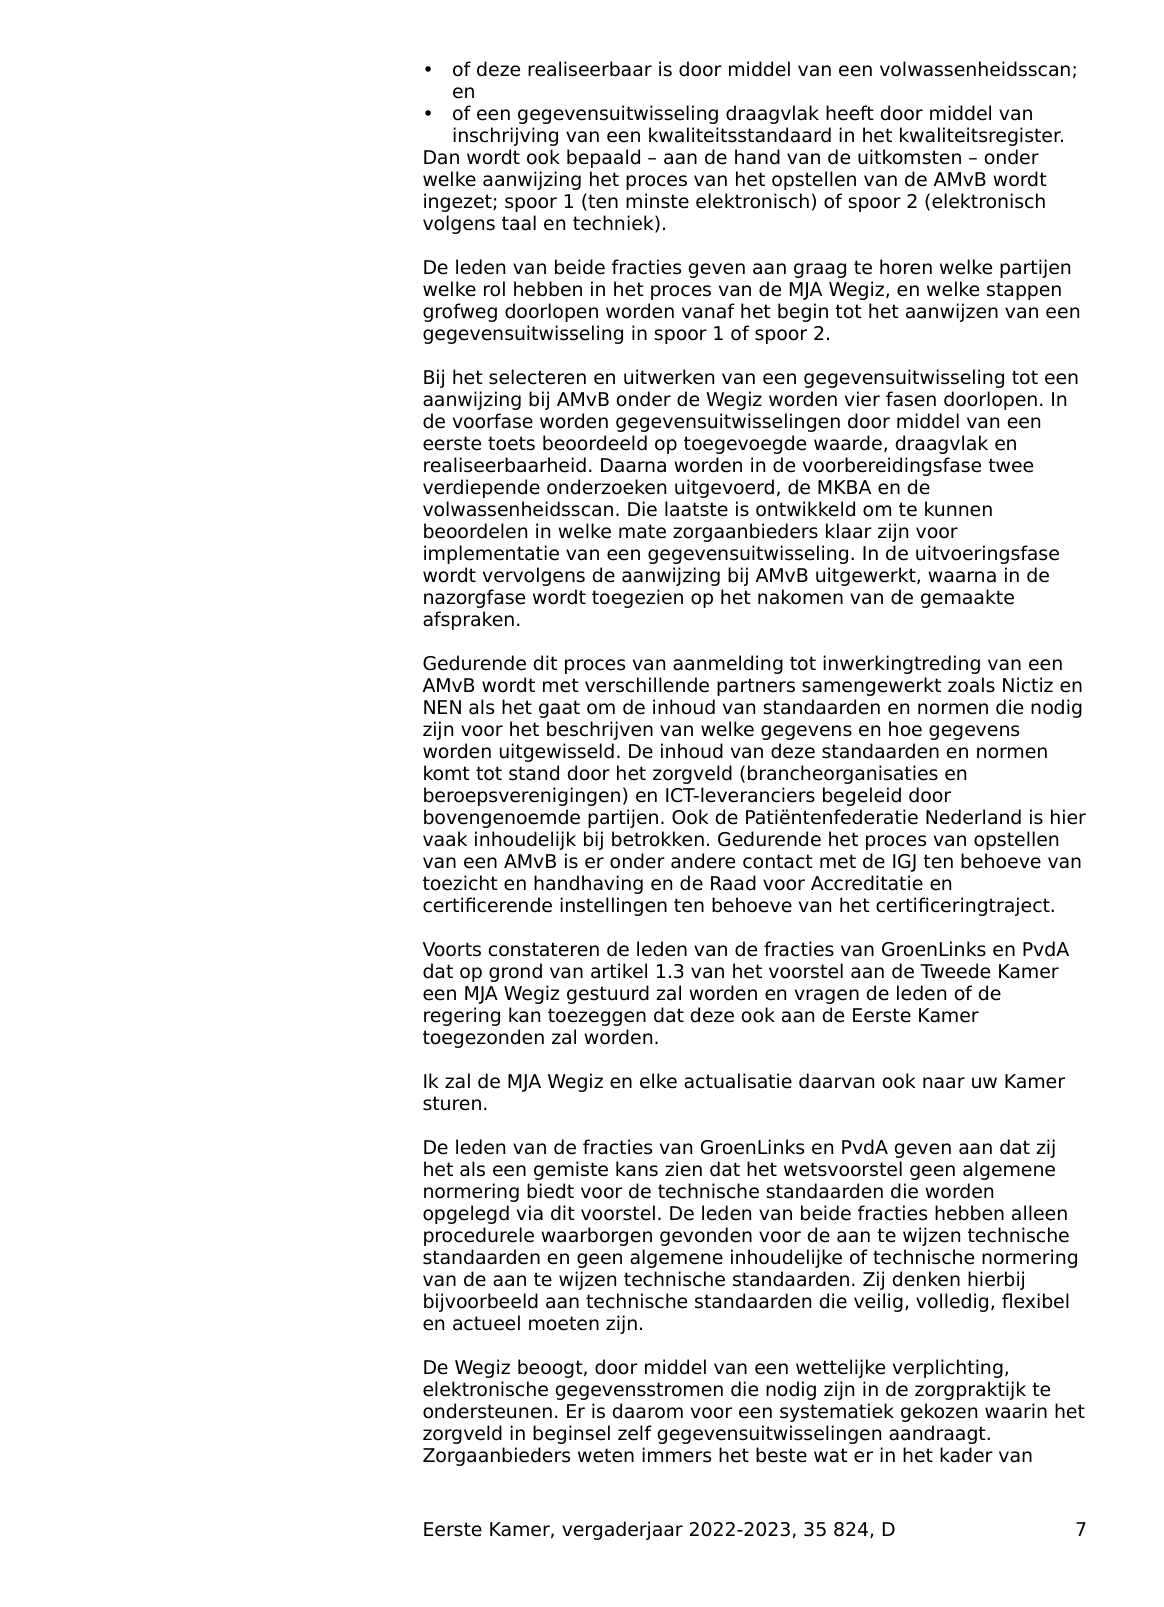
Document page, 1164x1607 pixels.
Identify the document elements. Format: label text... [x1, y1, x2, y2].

text • of deze realiseerbaar is door middel van een volwassenheidsscan; en [422, 59, 1087, 103]
text De Wegiz beoogt, door middel van een wettelijke verplichting, elektronische gegevensstromen die nodig zijn in de zorgpraktijk te ondersteunen. Er is daarom voor een systematiek gekozen waarin het zorgveld in beginsel zelf gegevensuitwisselingen aandraagt. Zorgaanbieders weten immers het beste wat er in het kader van [422, 1357, 1087, 1467]
text • of een gegevensuitwisseling draagvlak heeft door middel van inschrijving van een kwaliteitsstandaard in het kwaliteitsregister. [422, 103, 1087, 147]
text De leden van de fracties van GroenLinks en PvdA geven aan dat zij het als een gemiste kans zien dat het wetsvoorstel geen algemene normering biedt voor de technische standaarden die worden opgelegd via dit voorstel. De leden van beide fracties hebben alleen procedurele waarborgen gevonden voor de aan te wijzen technische standaarden en geen algemene inhoudelijke of technische normering van de aan te wijzen technische standaarden. Zij denken hierbij bijvoorbeeld aan technische standaarden die veilig, volledig, flexibel en actueel moeten zijn. [422, 1137, 1087, 1335]
text Ik zal de MJA Wegiz en elke actualisatie daarvan ook naar uw Kamer sturen. [422, 1071, 1087, 1115]
text Voorts constateren de leden van de fracties van GroenLinks en PvdA dat op grond van artikel 1.3 van het voorstel aan de Tweede Kamer een MJA Wegiz gestuurd zal worden en vragen de leden of de regering kan toezeggen dat deze ook aan de Eerste Kamer toegezonden zal worden. [422, 939, 1087, 1049]
text De leden van beide fracties geven aan graag te horen welke partijen welke rol hebben in het proces van de MJA Wegiz, en welke stappen grofweg doorlopen worden vanaf het begin tot het aanwijzen van een gegevensuitwisseling in spoor 1 of spoor 2. [422, 257, 1087, 345]
text Gedurende dit proces van aanmelding tot inwerkingtreding van een AMvB wordt met verschillende partners samengewerkt zoals Nictiz en NEN als het gaat om de inhoud van standaarden en normen die nodig zijn voor het beschrijven van welke gegevens en hoe gegevens worden uitgewisseld. De inhoud van deze standaarden en normen komt tot stand door het zorgveld (brancheorganisaties en beroepsverenigingen) en ICT-leveranciers begeleid door bovengenoemde partijen. Ook de Patiëntenfederatie Nederland is hier vaak inhoudelijk bij betrokken. Gedurende het proces van opstellen van een AMvB is er onder andere contact met de IGJ ten behoeve van toezicht en handhaving en de Raad voor Accreditatie en certificerende instellingen ten behoeve van het certificeringtraject. [422, 653, 1087, 917]
text Dan wordt ook bepaald – aan de hand van de uitkomsten – onder welke aanwijzing het proces van het opstellen van de AMvB wordt ingezet; spoor 1 (ten minste elektronisch) of spoor 2 (elektronisch volgens taal en techniek). [422, 147, 1087, 235]
text Bij het selecteren en uitwerken van een gegevensuitwisseling tot een aanwijzing bij AMvB onder de Wegiz worden vier fasen doorlopen. In de voorfase worden gegevensuitwisselingen door middel van een eerste toets beoordeeld op toegevoegde waarde, draagvlak en realiseerbaarheid. Daarna worden in de voorbereidingsfase twee verdiepende onderzoeken uitgevoerd, de MKBA en de volwassenheidsscan. Die laatste is ontwikkeld om te kunnen beoordelen in welke mate zorgaanbieders klaar zijn voor implementatie van een gegevensuitwisseling. In de uitvoeringsfase wordt vervolgens de aanwijzing bij AMvB uitgewerkt, waarna in de nazorgfase wordt toegezien op het nakomen van de gemaakte afspraken. [422, 367, 1087, 631]
